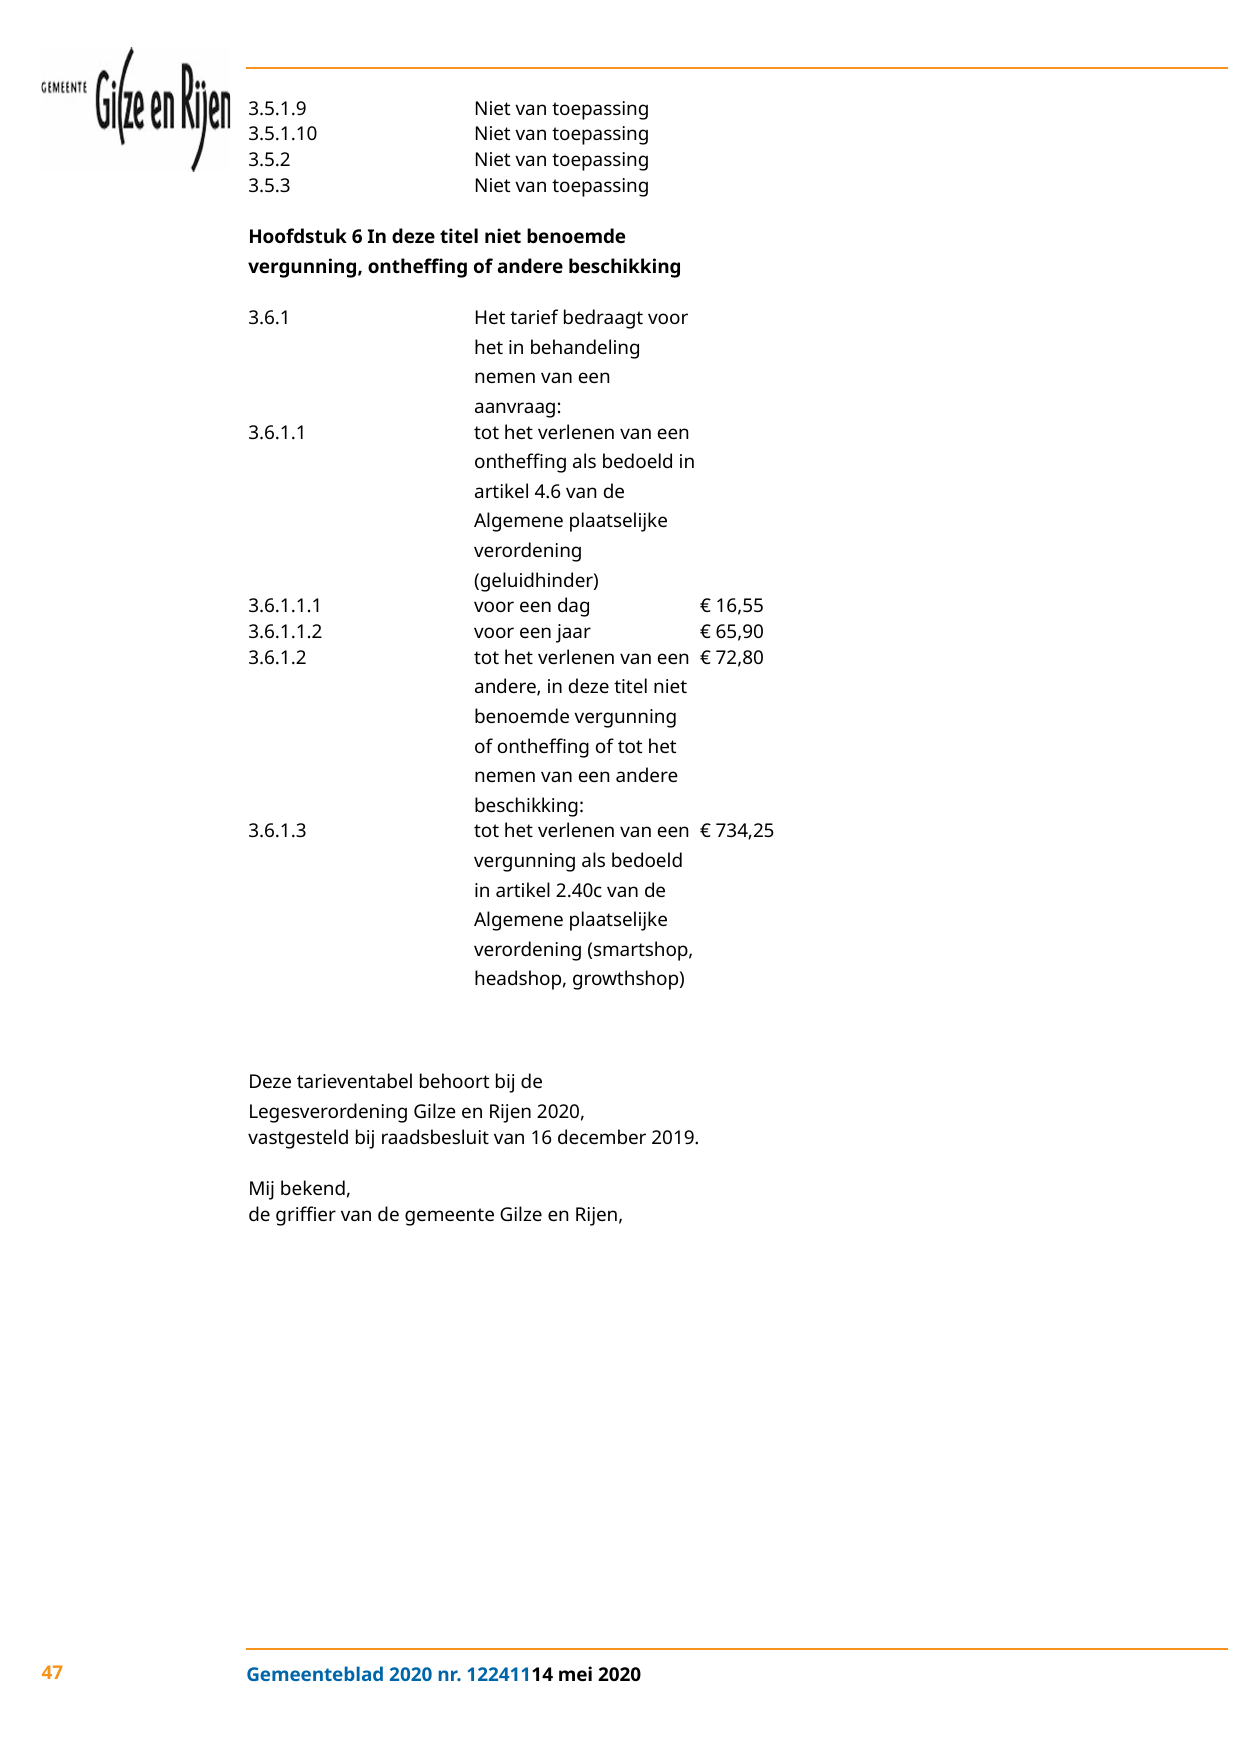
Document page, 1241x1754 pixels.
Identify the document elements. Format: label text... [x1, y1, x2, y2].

table_cell [248, 198, 474, 223]
table_cell de griffier van de gemeente Gilze en Rijen, [248, 1201, 700, 1227]
table_cell 3.6.1.1.1 [248, 593, 474, 618]
table_cell [700, 305, 926, 419]
table_cell 3.6.1.3 [248, 818, 474, 991]
table_cell [700, 198, 926, 223]
table_cell 3.6.1.1.2 [248, 618, 474, 644]
table_cell Niet van toepassing [474, 146, 700, 172]
table_cell Deze tarieventabel behoort bij de Legesverordening Gilze en Rijen 2020, [248, 1069, 700, 1124]
table_cell vastgesteld bij raadsbesluit van 16 december 2019. [248, 1124, 700, 1149]
table_cell [248, 991, 474, 1017]
table_cell € 734,25 [700, 818, 926, 991]
table_cell 3.5.1.9 [248, 95, 474, 121]
table_cell Niet van toepassing [474, 172, 700, 198]
table_cell [700, 991, 926, 1017]
table_cell [248, 1017, 474, 1043]
table_cell tot het verlenen van een andere, in deze titel niet benoemde vergunning of ontheffing of tot het nemen van een andere beschikking: [474, 644, 700, 818]
table_cell € 16,55 [700, 593, 926, 618]
table_cell [700, 419, 926, 593]
table_cell [474, 991, 700, 1017]
table_cell [248, 279, 474, 304]
table_cell Hoofdstuk 6 In deze titel niet benoemde vergunning, ontheffing of andere beschikking [248, 224, 700, 279]
table_cell [700, 172, 926, 198]
table_cell Niet van toepassing [474, 121, 700, 146]
table_cell [474, 1150, 700, 1175]
table_cell 3.6.1.2 [248, 644, 474, 818]
table_cell [700, 1201, 926, 1227]
table_cell tot het verlenen van een vergunning als bedoeld in artikel 2.40c van de Algemene plaatselijke verordening (smartshop, headshop, growthshop) [474, 818, 700, 991]
table_cell [700, 1150, 926, 1175]
table_cell € 65,90 [700, 618, 926, 644]
table_cell tot het verlenen van een ontheffing als bedoeld in artikel 4.6 van de Algemene plaatselijke verordening (geluidhinder) [474, 419, 700, 593]
table_cell Mij bekend, [248, 1175, 474, 1201]
table_cell [700, 95, 926, 121]
table_cell [474, 198, 700, 223]
table_cell [700, 121, 926, 146]
table_cell [700, 1069, 926, 1124]
table_cell [700, 1124, 926, 1149]
table_cell [700, 1043, 926, 1068]
table_cell [700, 1175, 926, 1201]
table_cell [474, 1175, 700, 1201]
table_cell Niet van toepassing [474, 95, 700, 121]
table_cell 3.5.2 [248, 146, 474, 172]
picture [41, 47, 231, 172]
table_cell 3.6.1.1 [248, 419, 474, 593]
table_cell 3.5.3 [248, 172, 474, 198]
table_cell 3.5.1.10 [248, 121, 474, 146]
table_cell [700, 279, 926, 304]
table_cell [474, 1017, 700, 1043]
table_cell voor een dag [474, 593, 700, 618]
table_cell [474, 279, 700, 304]
table_cell [700, 1017, 926, 1043]
table_cell [248, 1043, 474, 1068]
table_cell € 72,80 [700, 644, 926, 818]
table_cell [248, 1150, 474, 1175]
table_cell Het tarief bedraagt voor het in behandeling nemen van een aanvraag: [474, 305, 700, 419]
table_cell [700, 224, 926, 279]
table_cell [700, 146, 926, 172]
table_cell 3.6.1 [248, 305, 474, 419]
table_cell voor een jaar [474, 618, 700, 644]
table_cell [474, 1043, 700, 1068]
